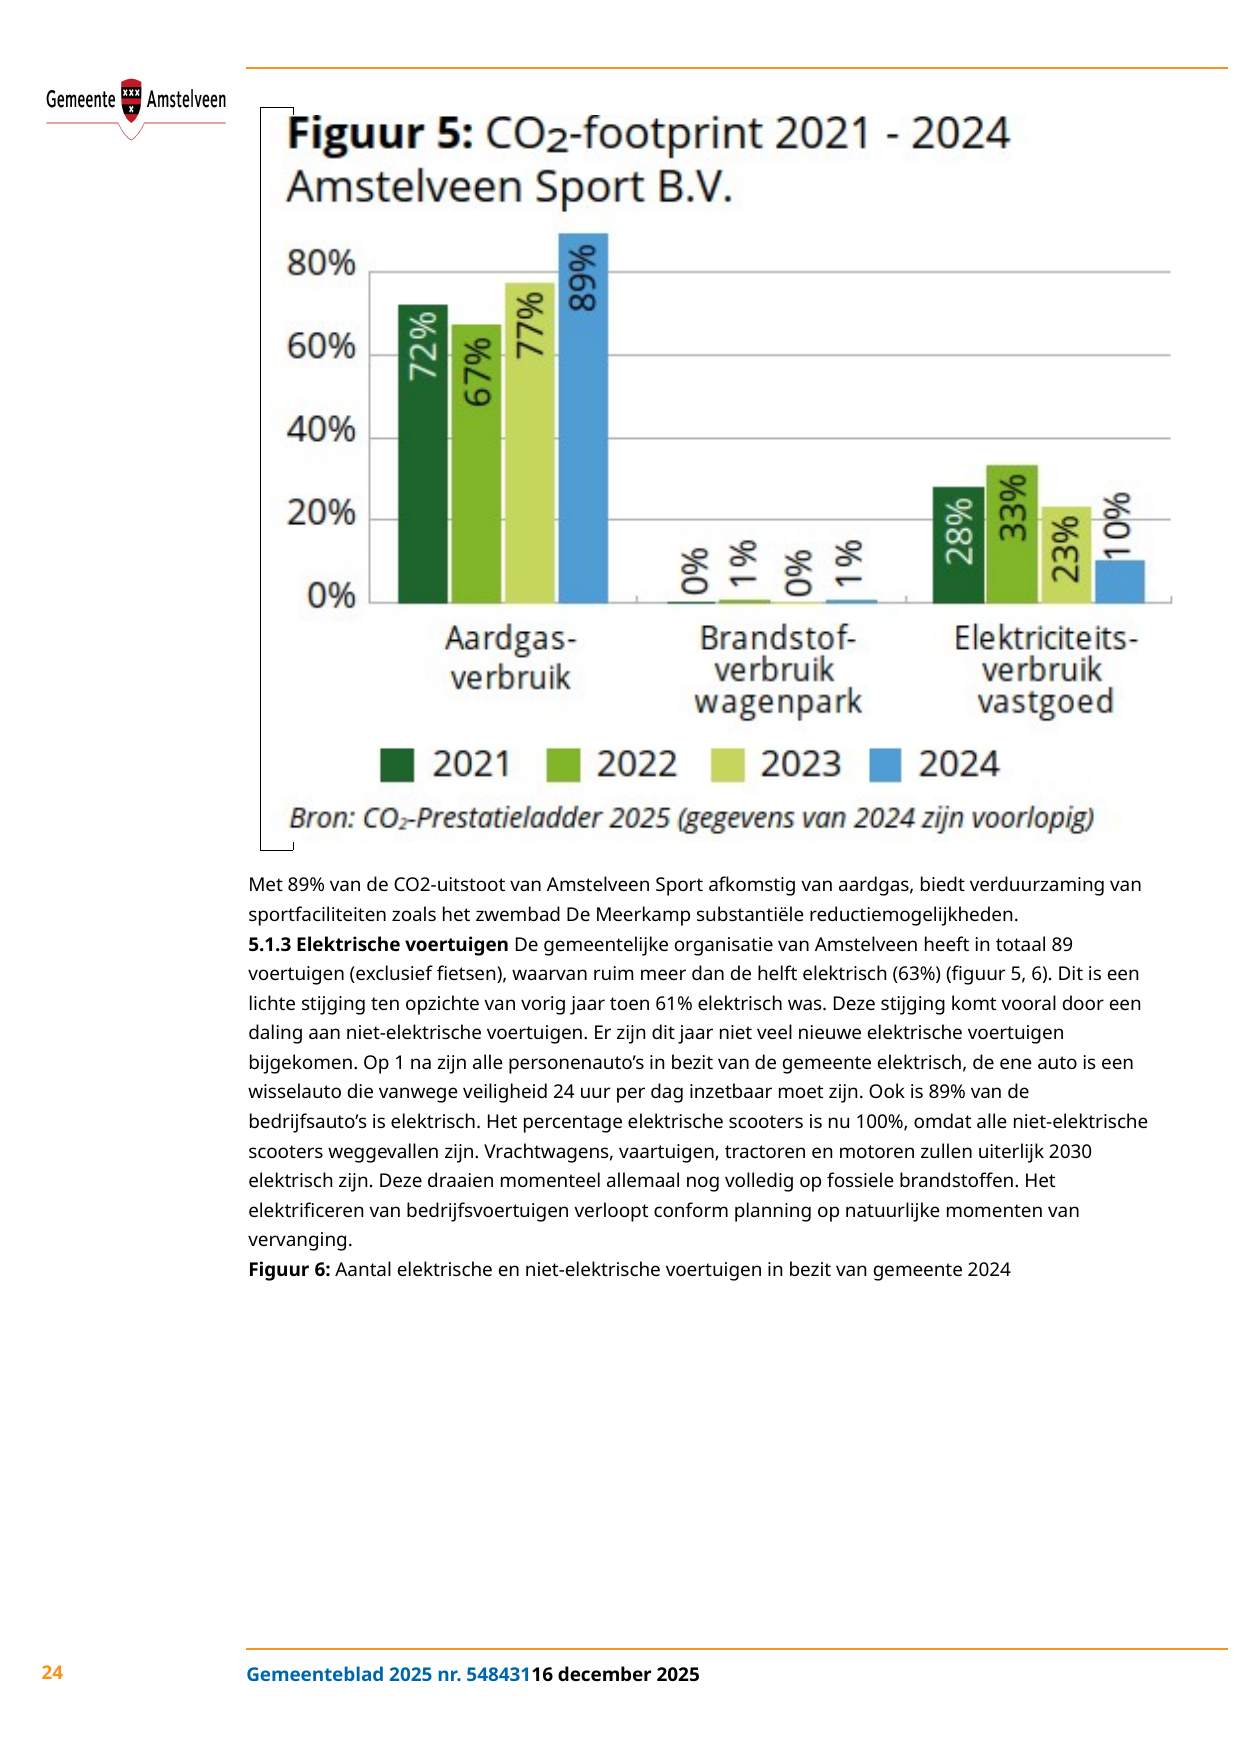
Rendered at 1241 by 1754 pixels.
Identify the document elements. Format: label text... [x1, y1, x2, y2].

text 5.1.3 Elektrische voertuigen De gemeentelijke organisatie van Amstelveen heeft in totaal 89 voertuigen (exclusief fietsen), waarvan ruim meer dan de helft elektrisch (63%) (figuur 5, 6). Dit is een lichte stijging ten opzichte van vorig jaar toen 61% elektrisch was. Deze stijging komt vooral door een daling aan niet-elektrische voertuigen. Er zijn dit jaar niet veel nieuwe elektrische voertuigen bijgekomen. Op 1 na zijn alle personenauto’s in bezit van de gemeente elektrisch, de ene auto is een wisselauto die vanwege veiligheid 24 uur per dag inzetbaar moet zijn. Ook is 89% van de bedrijfsauto’s is elektrisch. Het percentage elektrische scooters is nu 100%, omdat alle niet-elektrische scooters weggevallen zijn. Vrachtwagens, vaartuigen, tractoren en motoren zullen uiterlijk 2030 elektrisch zijn. Deze draaien momenteel allemaal nog volledig op fossiele brandstoffen. Het elektrificeren van bedrijfsvoertuigen verloopt conform planning op natuurlijke momenten van vervanging. [248, 931, 1152, 1252]
picture [268, 115, 1173, 842]
text Figuur 6: Aantal elektrische en niet-elektrische voertuigen in bezit van gemeente 2024 [248, 1256, 1152, 1282]
picture [41, 47, 231, 172]
text Met 89% van de CO2-uitstoot van Amstelveen Sport afkomstig van aardgas, biedt verduurzaming van sportfaciliteiten zoals het zwembad De Meerkamp substantiële reductiemogelijkheden. [248, 872, 1152, 927]
